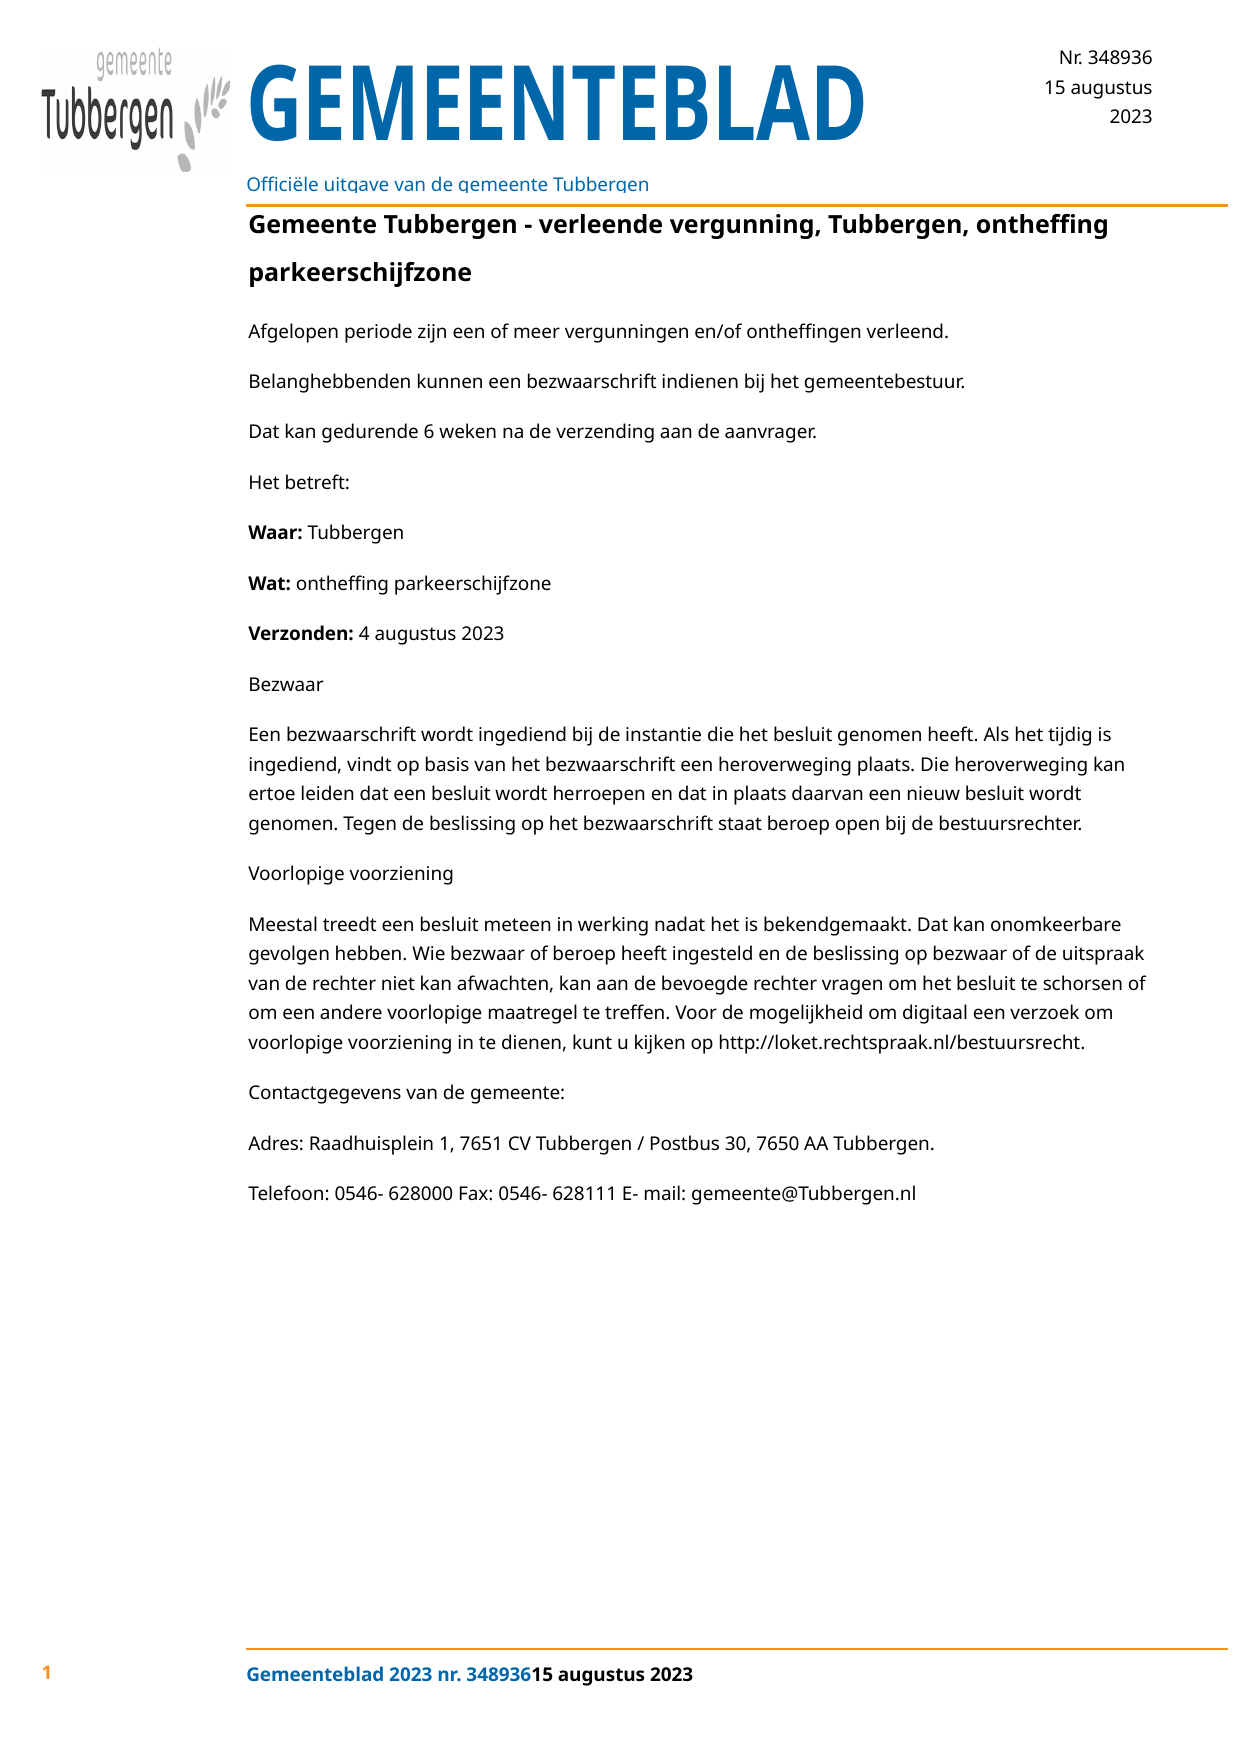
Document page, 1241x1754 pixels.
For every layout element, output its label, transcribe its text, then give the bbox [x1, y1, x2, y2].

text Bezwaar [248, 671, 1152, 697]
text Waar: Tubbergen [248, 519, 1152, 545]
text Belanghebbenden kunnen een bezwaarschrift indienen bij het gemeentebestuur. [248, 368, 1152, 394]
text Wat: ontheffing parkeerschijfzone [248, 570, 1152, 596]
text Het betreft: [248, 469, 1152, 495]
picture [41, 47, 231, 172]
text Adres: Raadhuisplein 1, 7651 CV Tubbergen / Postbus 30, 7650 AA Tubbergen. [248, 1130, 1152, 1156]
text Gemeente Tubbergen - verleende vergunning, Tubbergen, ontheffing parkeerschijfzone [248, 207, 1152, 288]
text Telefoon: 0546- 628000 Fax: 0546- 628111 E- mail: gemeente@Tubbergen.nl [248, 1180, 1152, 1206]
text Voorlopige voorziening [248, 860, 1152, 886]
text Verzonden: 4 augustus 2023 [248, 620, 1152, 646]
text Meestal treedt een besluit meteen in werking nadat het is bekendgemaakt. Dat kan onomkeerbare gevolgen hebben. Wie bezwaar of beroep heeft ingesteld en de beslissing op bezwaar of de uitspraak van de rechter niet kan afwachten, kan aan de bevoegde rechter vragen om het besluit te schorsen of om een andere voorlopige maatregel te treffen. Voor de mogelijkheid om digitaal een verzoek om voorlopige voorziening in te dienen, kunt u kijken op http://loket.rechtspraak.nl/bestuursrecht. [248, 911, 1152, 1055]
text Afgelopen periode zijn een of meer vergunningen en/of ontheffingen verleend. [248, 318, 1152, 344]
text Contactgegevens van de gemeente: [248, 1079, 1152, 1105]
text Een bezwaarschrift wordt ingediend bij de instantie die het besluit genomen heeft. Als het tijdig is ingediend, vindt op basis van het bezwaarschrift een heroverweging plaats. Die heroverweging kan ertoe leiden dat een besluit wordt herroepen en dat in plaats daarvan een nieuw besluit wordt genomen. Tegen de beslissing op het bezwaarschrift staat beroep open bij de bestuursrechter. [248, 721, 1152, 836]
text Dat kan gedurende 6 weken na de verzending aan de aanvrager. [248, 419, 1152, 444]
